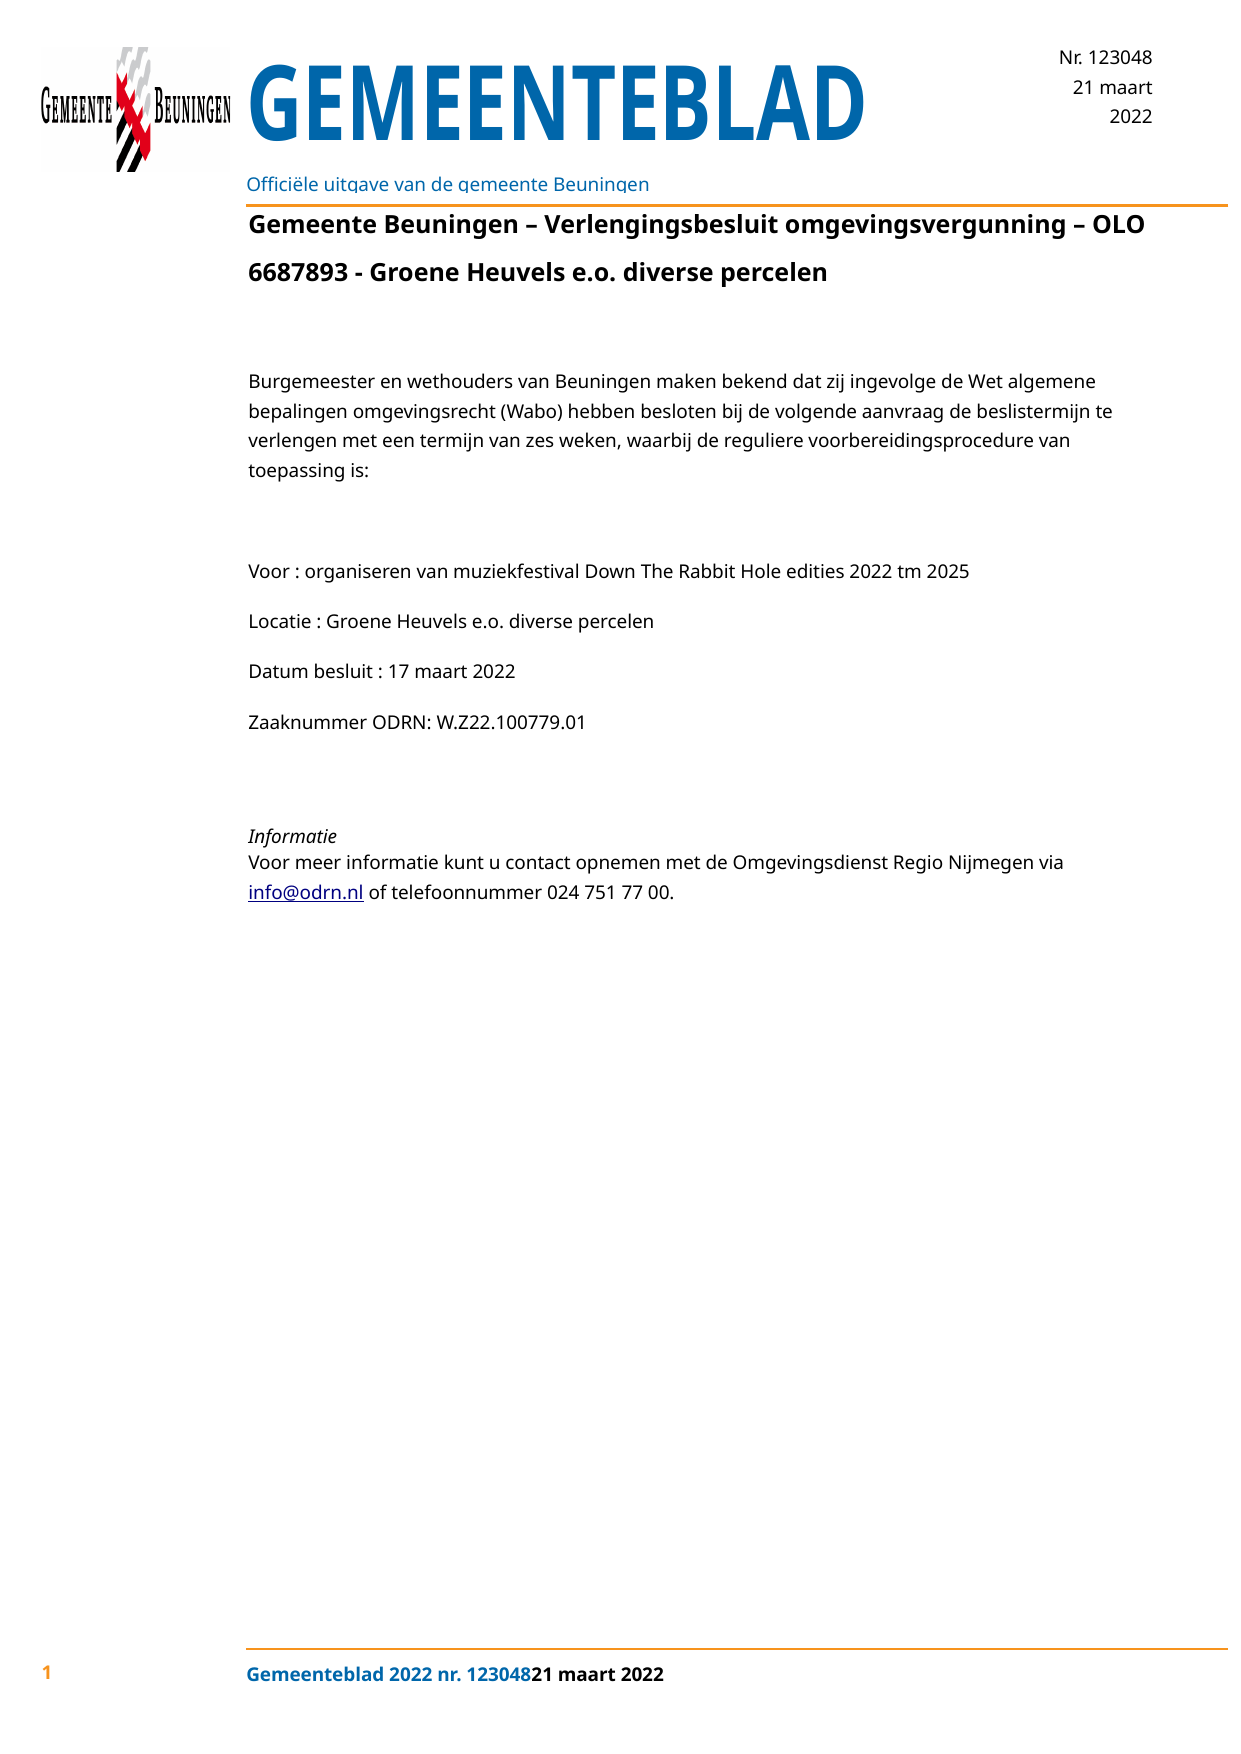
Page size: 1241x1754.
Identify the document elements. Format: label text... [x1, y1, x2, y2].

text Zaaknummer ODRN: W.Z22.100779.01 [248, 709, 1152, 735]
text Datum besluit : 17 maart 2022 [248, 659, 1152, 684]
picture [41, 47, 231, 172]
text Voor : organiseren van muziekfestival Down The Rabbit Hole edities 2022 tm 2025 [248, 558, 1152, 584]
text Burgemeester en wethouders van Beuningen maken bekend dat zij ingevolge de Wet algemene bepalingen omgevingsrecht (Wabo) hebben besloten bij de volgende aanvraag de beslistermijn te verlengen met een termijn van zes weken, waarbij de reguliere voorbereidingsprocedure van toepassing is: [248, 368, 1152, 483]
text Voor meer informatie kunt u contact opnemen met de Omgevingsdienst Regio Nijmegen via info@odrn.nl of telefoonnummer 024 751 77 00. [248, 849, 1152, 904]
text Informatie [248, 823, 1152, 849]
text Gemeente Beuningen – Verlengingsbesluit omgevingsvergunning – OLO 6687893 - Groene Heuvels e.o. diverse percelen [248, 207, 1152, 288]
text Locatie : Groene Heuvels e.o. diverse percelen [248, 608, 1152, 634]
